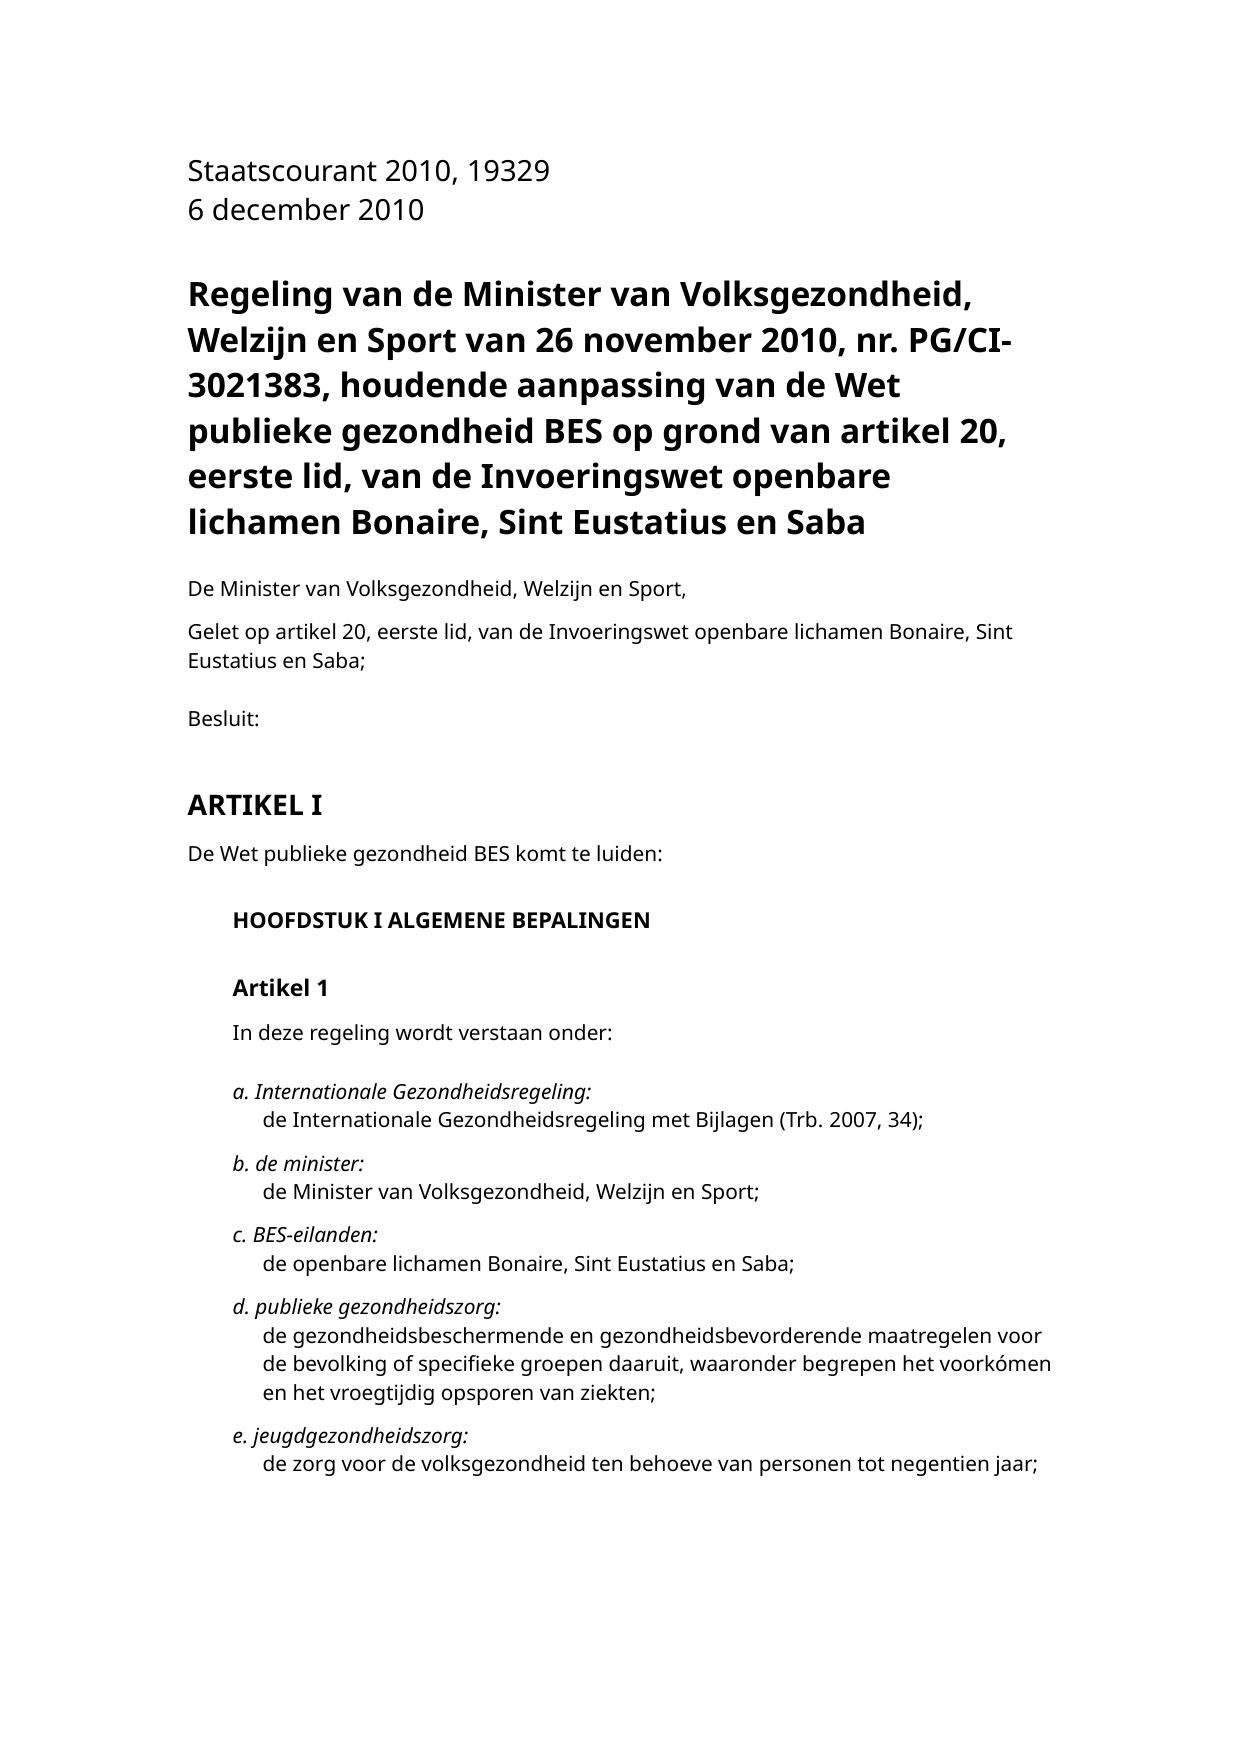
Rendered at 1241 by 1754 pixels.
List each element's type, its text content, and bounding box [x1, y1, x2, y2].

subtitle Regeling van de Minister van Volksgezondheid, Welzijn en Sport van 26 november 2010, nr. PG/CI-3021383, houdende aanpassing van de Wet publieke gezondheid BES op grond van artikel 20, eerste lid, van de Invoeringswet openbare lichamen Bonaire, Sint Eustatius en Saba [187, 271, 1053, 544]
text b. de minister: [232, 1149, 1053, 1177]
text de Internationale Gezondheidsregeling met Bijlagen (Trb. 2007, 34); [262, 1105, 1053, 1134]
text d. publieke gezondheidszorg: [232, 1292, 1053, 1321]
text De Minister van Volksgezondheid, Welzijn en Sport, [187, 574, 1053, 602]
text 6 december 2010 [187, 190, 1053, 229]
text Gelet op artikel 20, eerste lid, van de Invoeringswet openbare lichamen Bonaire, Sint Eustatius en Saba; [187, 617, 1053, 674]
text a. Internationale Gezondheidsregeling: [232, 1077, 1053, 1105]
text Besluit: [187, 704, 1053, 733]
text de Minister van Volksgezondheid, Welzijn en Sport; [262, 1177, 1053, 1206]
text e. jeugdgezondheidszorg: [232, 1421, 1053, 1449]
subtitle Artikel 1 [232, 972, 1053, 1003]
text In deze regeling wordt verstaan onder: [232, 1018, 1053, 1047]
subtitle ARTIKEL I [187, 785, 1053, 824]
text De Wet publieke gezondheid BES komt te luiden: [187, 839, 1053, 867]
text de gezondheidsbeschermende en gezondheidsbevorderende maatregelen voor de bevolking of specifieke groepen daaruit, waaronder begrepen het voorkómen en het vroegtijdig opsporen van ziekten; [262, 1321, 1053, 1406]
text de zorg voor de volksgezondheid ten behoeve van personen tot negentien jaar; [262, 1449, 1053, 1478]
subtitle HOOFDSTUK I ALGEMENE BEPALINGEN [232, 905, 1053, 934]
text de openbare lichamen Bonaire, Sint Eustatius en Saba; [262, 1249, 1053, 1277]
text c. BES-eilanden: [232, 1221, 1053, 1249]
text Staatscourant 2010, 19329 [187, 150, 1053, 190]
